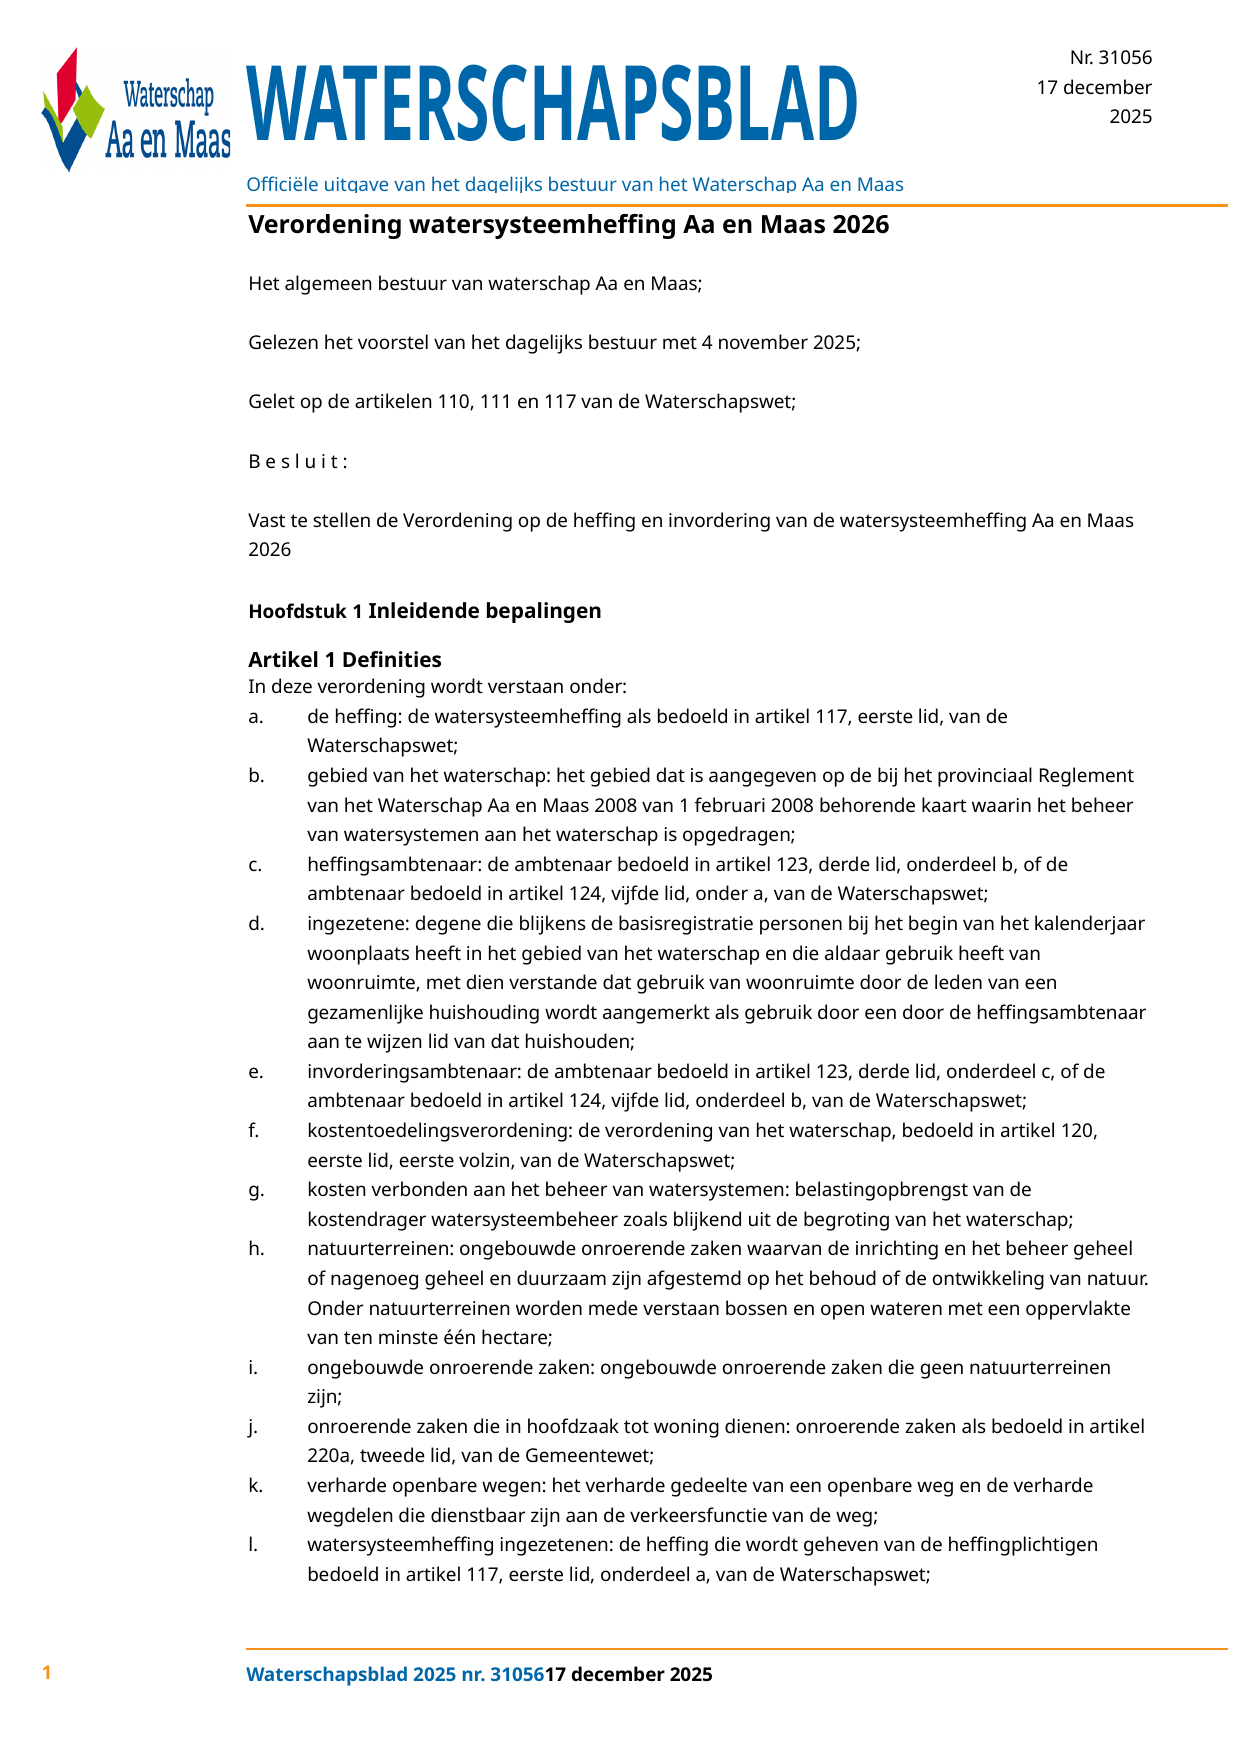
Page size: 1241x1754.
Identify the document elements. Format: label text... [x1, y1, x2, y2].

list watersysteemheffing ingezetenen: de heffing die wordt geheven van de heffingplichtigen bedoeld in artikel 117, eerste lid, onderdeel a, van de Waterschapswet; [248, 1531, 1152, 1587]
text B e s l u i t : [248, 448, 1152, 473]
list ongebouwde onroerende zaken: ongebouwde onroerende zaken die geen natuurterreinen zijn; [248, 1354, 1152, 1409]
text Verordening watersysteemheffing Aa en Maas 2026 [248, 207, 1152, 241]
list gebied van het waterschap: het gebied dat is aangegeven op de bij het provinciaal Reglement van het Waterschap Aa en Maas 2008 van 1 februari 2008 behorende kaart waarin het beheer van watersystemen aan het waterschap is opgedragen; [248, 762, 1152, 847]
list heffingsambtenaar: de ambtenaar bedoeld in artikel 123, derde lid, onderdeel b, of de ambtenaar bedoeld in artikel 124, vijfde lid, onder a, van de Waterschapswet; [248, 851, 1152, 906]
list verharde openbare wegen: het verharde gedeelte van een openbare weg en de verharde wegdelen die dienstbaar zijn aan de verkeersfunctie van de weg; [248, 1472, 1152, 1527]
text Artikel 1 Definities [248, 645, 1152, 673]
list kostentoedelingsverordening: de verordening van het waterschap, bedoeld in artikel 120, eerste lid, eerste volzin, van de Waterschapswet; [248, 1117, 1152, 1172]
text In deze verordening wordt verstaan onder: [248, 673, 1152, 699]
list ingezetene: degene die blijkens de basisregistratie personen bij het begin van het kalenderjaar woonplaats heeft in het gebied van het waterschap en die aldaar gebruik heeft van woonruimte, met dien verstande dat gebruik van woonruimte door de leden van een gezamenlijke huishouding wordt aangemerkt als gebruik door een door de heffingsambtenaar aan te wijzen lid van dat huishouden; [248, 910, 1152, 1054]
list de heffing: de watersysteemheffing als bedoeld in artikel 117, eerste lid, van de Waterschapswet; [248, 703, 1152, 758]
text Vast te stellen de Verordening op de heffing en invordering van de watersysteemheffing Aa en Maas 2026 [248, 507, 1152, 562]
list onroerende zaken die in hoofdzaak tot woning dienen: onroerende zaken als bedoeld in artikel 220a, tweede lid, van de Gemeentewet; [248, 1413, 1152, 1468]
text Gelet op de artikelen 110, 111 en 117 van de Waterschapswet; [248, 389, 1152, 414]
text Het algemeen bestuur van waterschap Aa en Maas; [248, 270, 1152, 296]
text Gelezen het voorstel van het dagelijks bestuur met 4 november 2025; [248, 329, 1152, 355]
text Hoofdstuk 1 Inleidende bepalingen [248, 596, 1152, 624]
list invorderingsambtenaar: de ambtenaar bedoeld in artikel 123, derde lid, onderdeel c, of de ambtenaar bedoeld in artikel 124, vijfde lid, onderdeel b, van de Waterschapswet; [248, 1058, 1152, 1113]
list kosten verbonden aan het beheer van watersystemen: belastingopbrengst van de kostendrager watersysteembeheer zoals blijkend uit de begroting van het waterschap; [248, 1176, 1152, 1232]
list natuurterreinen: ongebouwde onroerende zaken waarvan de inrichting en het beheer geheel of nagenoeg geheel en duurzaam zijn afgestemd op het behoud of de ontwikkeling van natuur. Onder natuurterreinen worden mede verstaan bossen en open wateren met een oppervlakte van ten minste één hectare; [248, 1236, 1152, 1350]
picture [41, 47, 231, 172]
